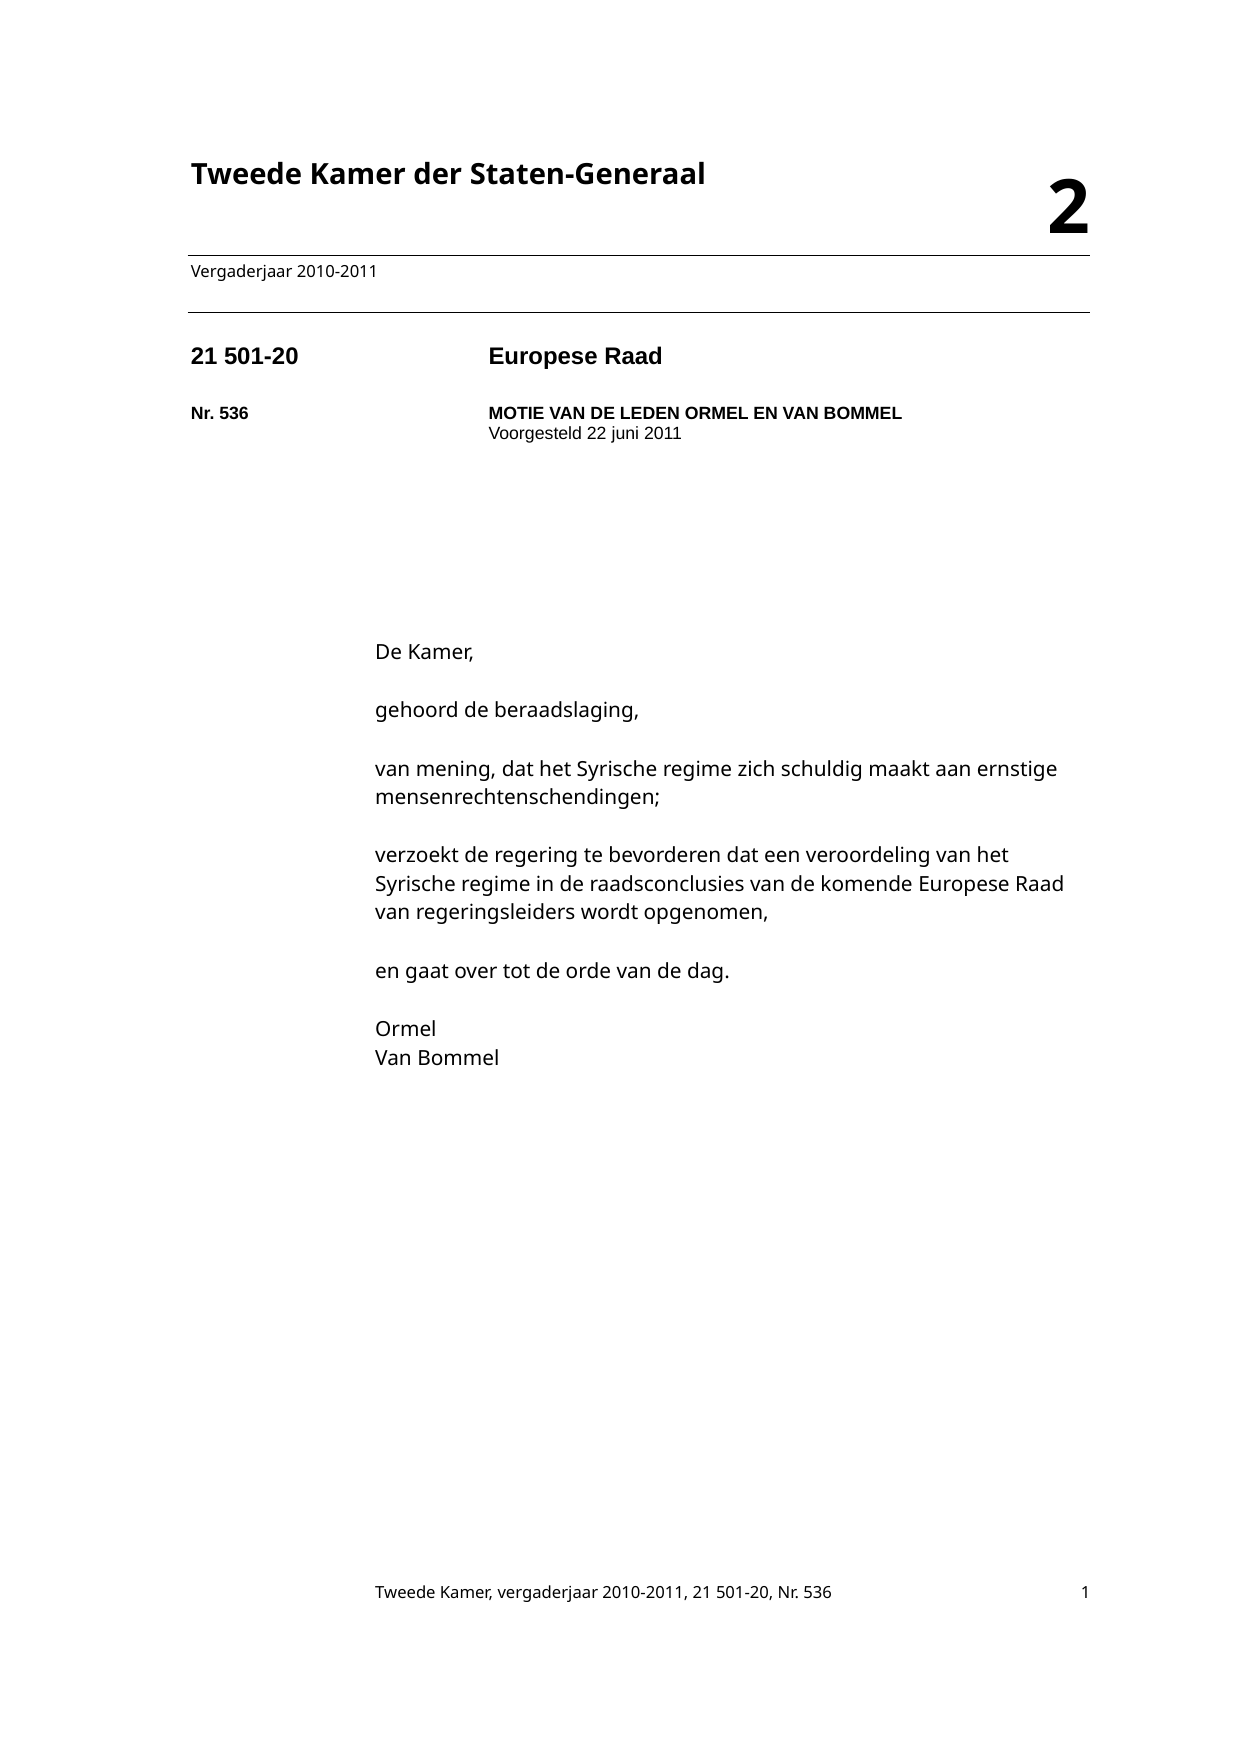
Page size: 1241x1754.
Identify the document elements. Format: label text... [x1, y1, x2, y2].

table_cell Nr. 536 [188, 399, 485, 518]
text De Kamer, [375, 637, 1090, 665]
table_cell [485, 256, 1090, 312]
table_cell [485, 313, 1090, 339]
table_cell Vergaderjaar 2010-2011 [188, 256, 485, 312]
table_cell Europese Raad [485, 339, 1090, 399]
text van mening, dat het Syrische regime zich schuldig maakt aan ernstige mensenrechtenschendingen; [375, 754, 1090, 811]
text Van Bommel [375, 1043, 1090, 1071]
text en gaat over tot de orde van de dag. [375, 956, 1090, 984]
text gehoord de beraadslaging, [375, 695, 1090, 724]
text Ormel [375, 1014, 1090, 1043]
table_header 2 [910, 150, 1090, 255]
text verzoekt de regering te bevorderen dat een veroordeling van het Syrische regime in de raadsconclusies van de komende Europese Raad van regeringsleiders wordt opgenomen, [375, 841, 1090, 926]
table_cell [188, 313, 485, 339]
table_cell 21 501-20 [188, 339, 485, 399]
table_header Tweede Kamer der Staten-Generaal [188, 150, 909, 255]
table_cell MOTIE VAN DE LEDEN ORMEL EN VAN BOMMEL Voorgesteld 22 juni 2011 [485, 399, 1090, 518]
